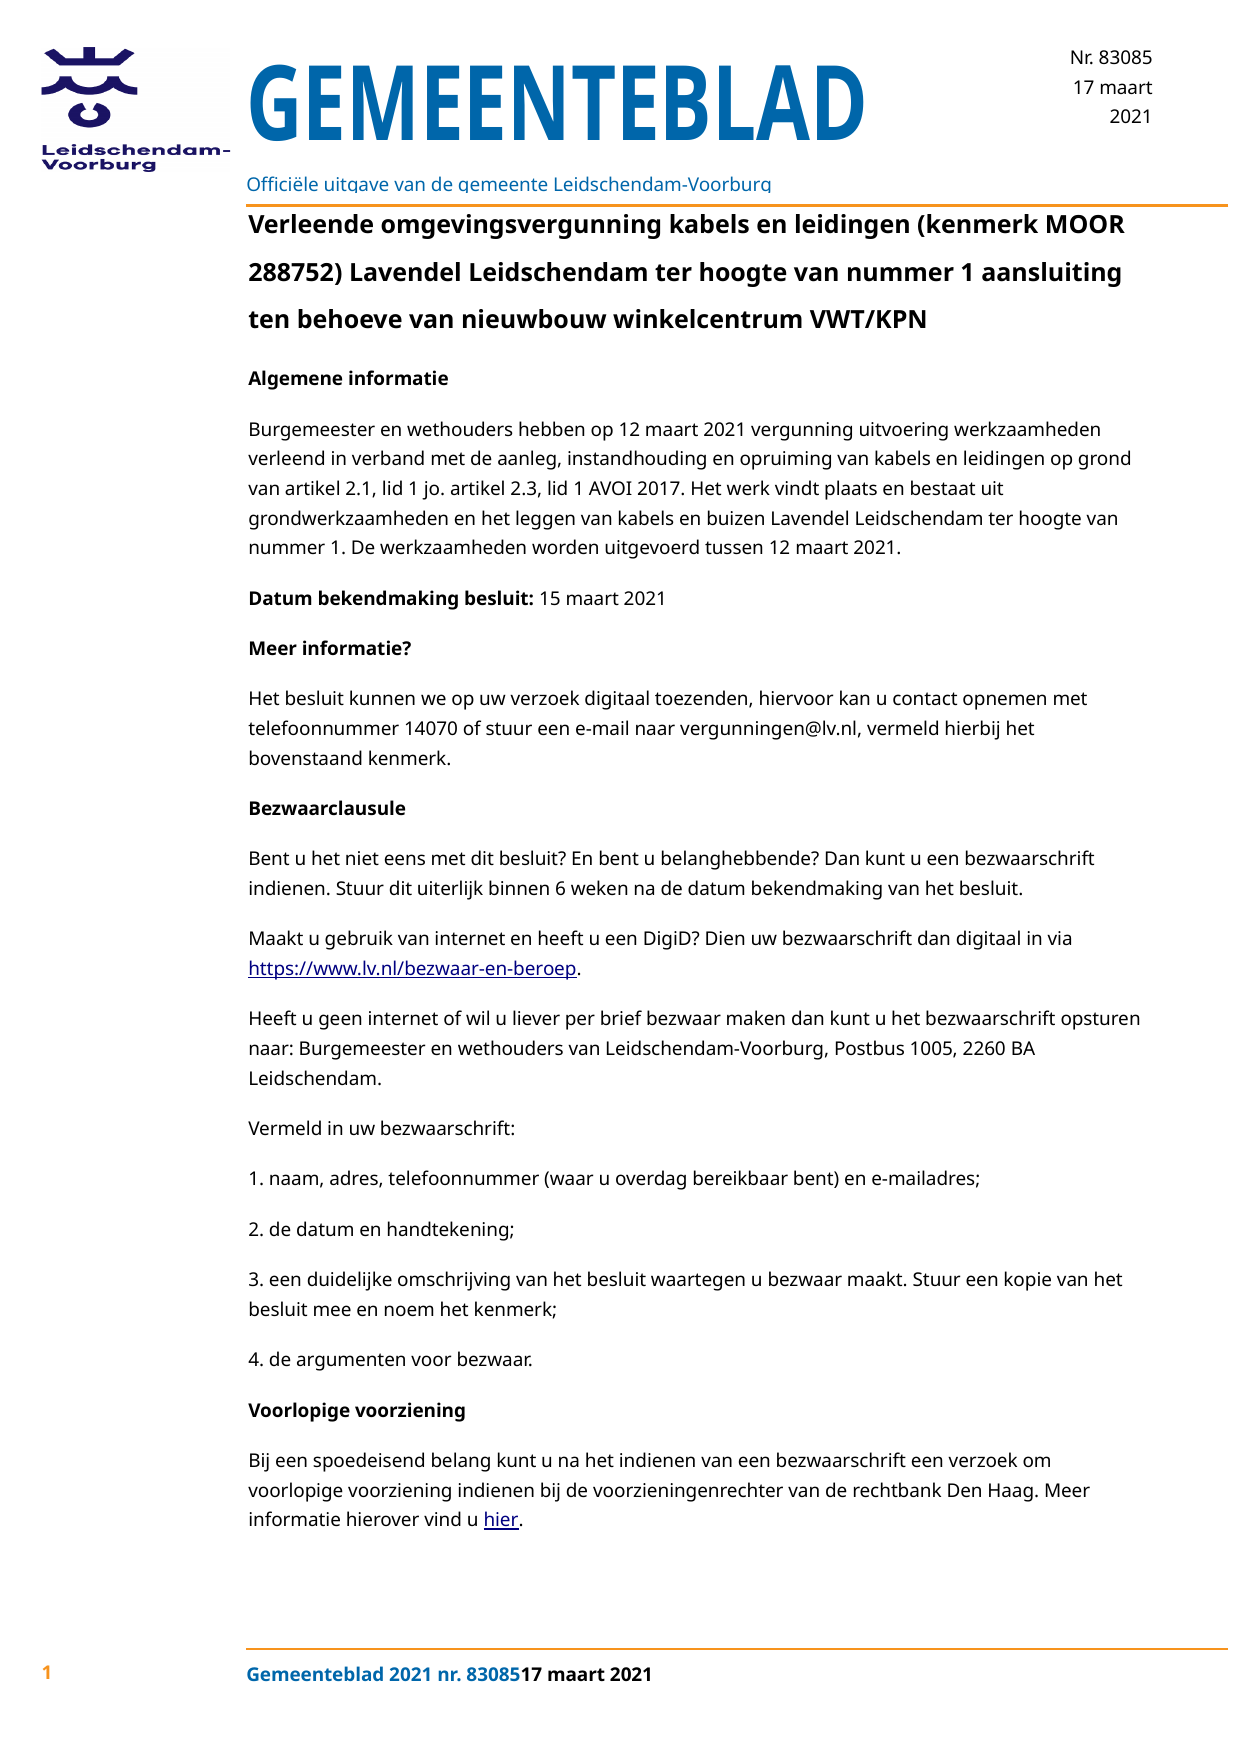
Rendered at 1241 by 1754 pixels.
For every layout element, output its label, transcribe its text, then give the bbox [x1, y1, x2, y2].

text 3. een duidelijke omschrijving van het besluit waartegen u bezwaar maakt. Stuur een kopie van het besluit mee en noem het kenmerk; [248, 1266, 1152, 1322]
text Bezwaarclausule [248, 795, 1152, 821]
text 1. naam, adres, telefoonnummer (waar u overdag bereikbaar bent) en e-mailadres; [248, 1166, 1152, 1191]
text Burgemeester en wethouders hebben op 12 maart 2021 vergunning uitvoering werkzaamheden verleend in verband met de aanleg, instandhouding en opruiming van kabels en leidingen op grond van artikel 2.1, lid 1 jo. artikel 2.3, lid 1 AVOI 2017. Het werk vindt plaats en bestaat uit grondwerkzaamheden en het leggen van kabels en buizen Lavendel Leidschendam ter hoogte van nummer 1. De werkzaamheden worden uitgevoerd tussen 12 maart 2021. [248, 416, 1152, 560]
text Meer informatie? [248, 635, 1152, 661]
text Heeft u geen internet of wil u liever per brief bezwaar maken dan kunt u het bezwaarschrift opsturen naar: Burgemeester en wethouders van Leidschendam-Voorburg, Postbus 1005, 2260 BA Leidschendam. [248, 1006, 1152, 1090]
text 4. de argumenten voor bezwaar. [248, 1346, 1152, 1372]
text Maakt u gebruik van internet en heeft u een DigiD? Dien uw bezwaarschrift dan digitaal in via https://www.lv.nl/bezwaar-en-beroep. [248, 926, 1152, 981]
picture [41, 47, 231, 172]
text Bij een spoedeisend belang kunt u na het indienen van een bezwaarschrift een verzoek om voorlopige voorziening indienen bij de voorzieningenrechter van de rechtbank Den Haag. Meer informatie hierover vind u hier. [248, 1447, 1152, 1532]
text Vermeld in uw bezwaarschrift: [248, 1115, 1152, 1141]
text Bent u het niet eens met dit besluit? En bent u belanghebbende? Dan kunt u een bezwaarschrift indienen. Stuur dit uiterlijk binnen 6 weken na de datum bekendmaking van het besluit. [248, 846, 1152, 901]
text Verleende omgevingsvergunning kabels en leidingen (kenmerk MOOR 288752) Lavendel Leidschendam ter hoogte van nummer 1 aansluiting ten behoeve van nieuwbouw winkelcentrum VWT/KPN [248, 207, 1152, 336]
text Voorlopige voorziening [248, 1397, 1152, 1422]
text Het besluit kunnen we op uw verzoek digitaal toezenden, hiervoor kan u contact opnemen met telefoonnummer 14070 of stuur een e-mail naar vergunningen@lv.nl, vermeld hierbij het bovenstaand kenmerk. [248, 686, 1152, 770]
text 2. de datum en handtekening; [248, 1216, 1152, 1242]
text Datum bekendmaking besluit: 15 maart 2021 [248, 585, 1152, 610]
text Algemene informatie [248, 366, 1152, 391]
